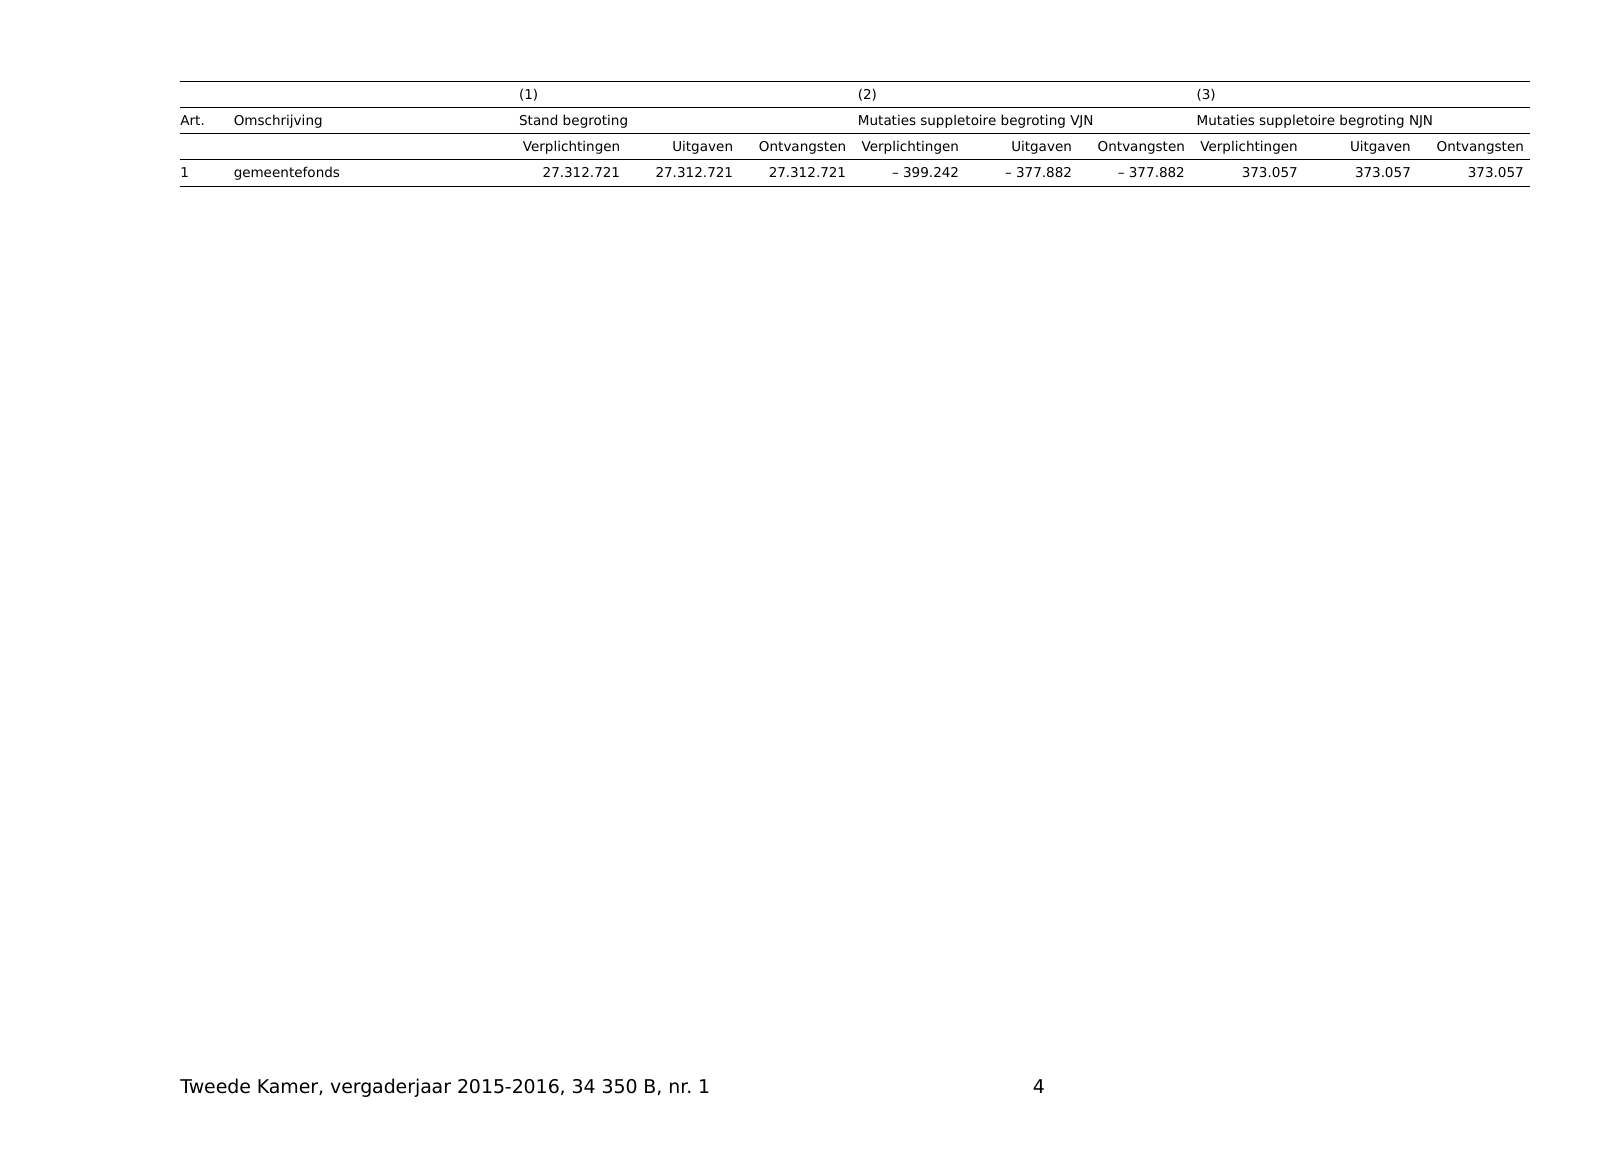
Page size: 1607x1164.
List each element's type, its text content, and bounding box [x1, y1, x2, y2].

table_cell [228, 134, 513, 159]
table_cell 1 [180, 160, 228, 186]
table_cell [180, 134, 228, 159]
table_cell 373.057 [1304, 160, 1416, 186]
table_cell Stand begroting [513, 108, 852, 133]
table_header (2) [852, 82, 1191, 107]
table_header (3) [1191, 82, 1529, 107]
table_cell Uitgaven [965, 134, 1078, 159]
table_cell 373.057 [1416, 160, 1529, 186]
table_cell Mutaties suppletoire begroting NJN [1191, 108, 1529, 133]
table_cell 27.312.721 [739, 160, 852, 186]
table_cell Verplichtingen [852, 134, 965, 159]
table_cell 373.057 [1191, 160, 1303, 186]
table_cell – 377.882 [1078, 160, 1191, 186]
table_cell Ontvangsten [739, 134, 852, 159]
table_cell Ontvangsten [1078, 134, 1191, 159]
table_cell – 399.242 [852, 160, 965, 186]
table_cell Uitgaven [626, 134, 739, 159]
table_cell Verplichtingen [1191, 134, 1303, 159]
table_cell Uitgaven [1304, 134, 1416, 159]
table_cell Verplichtingen [513, 134, 626, 159]
table_cell Art. [180, 108, 228, 133]
table_header [228, 82, 513, 107]
table_header [180, 82, 228, 107]
table_cell gemeentefonds [228, 160, 513, 186]
table_cell – 377.882 [965, 160, 1078, 186]
table_cell 27.312.721 [513, 160, 626, 186]
table_cell 27.312.721 [626, 160, 739, 186]
table_cell Omschrijving [228, 108, 513, 133]
table_cell Ontvangsten [1416, 134, 1529, 159]
table_header (1) [513, 82, 852, 107]
table_cell Mutaties suppletoire begroting VJN [852, 108, 1191, 133]
